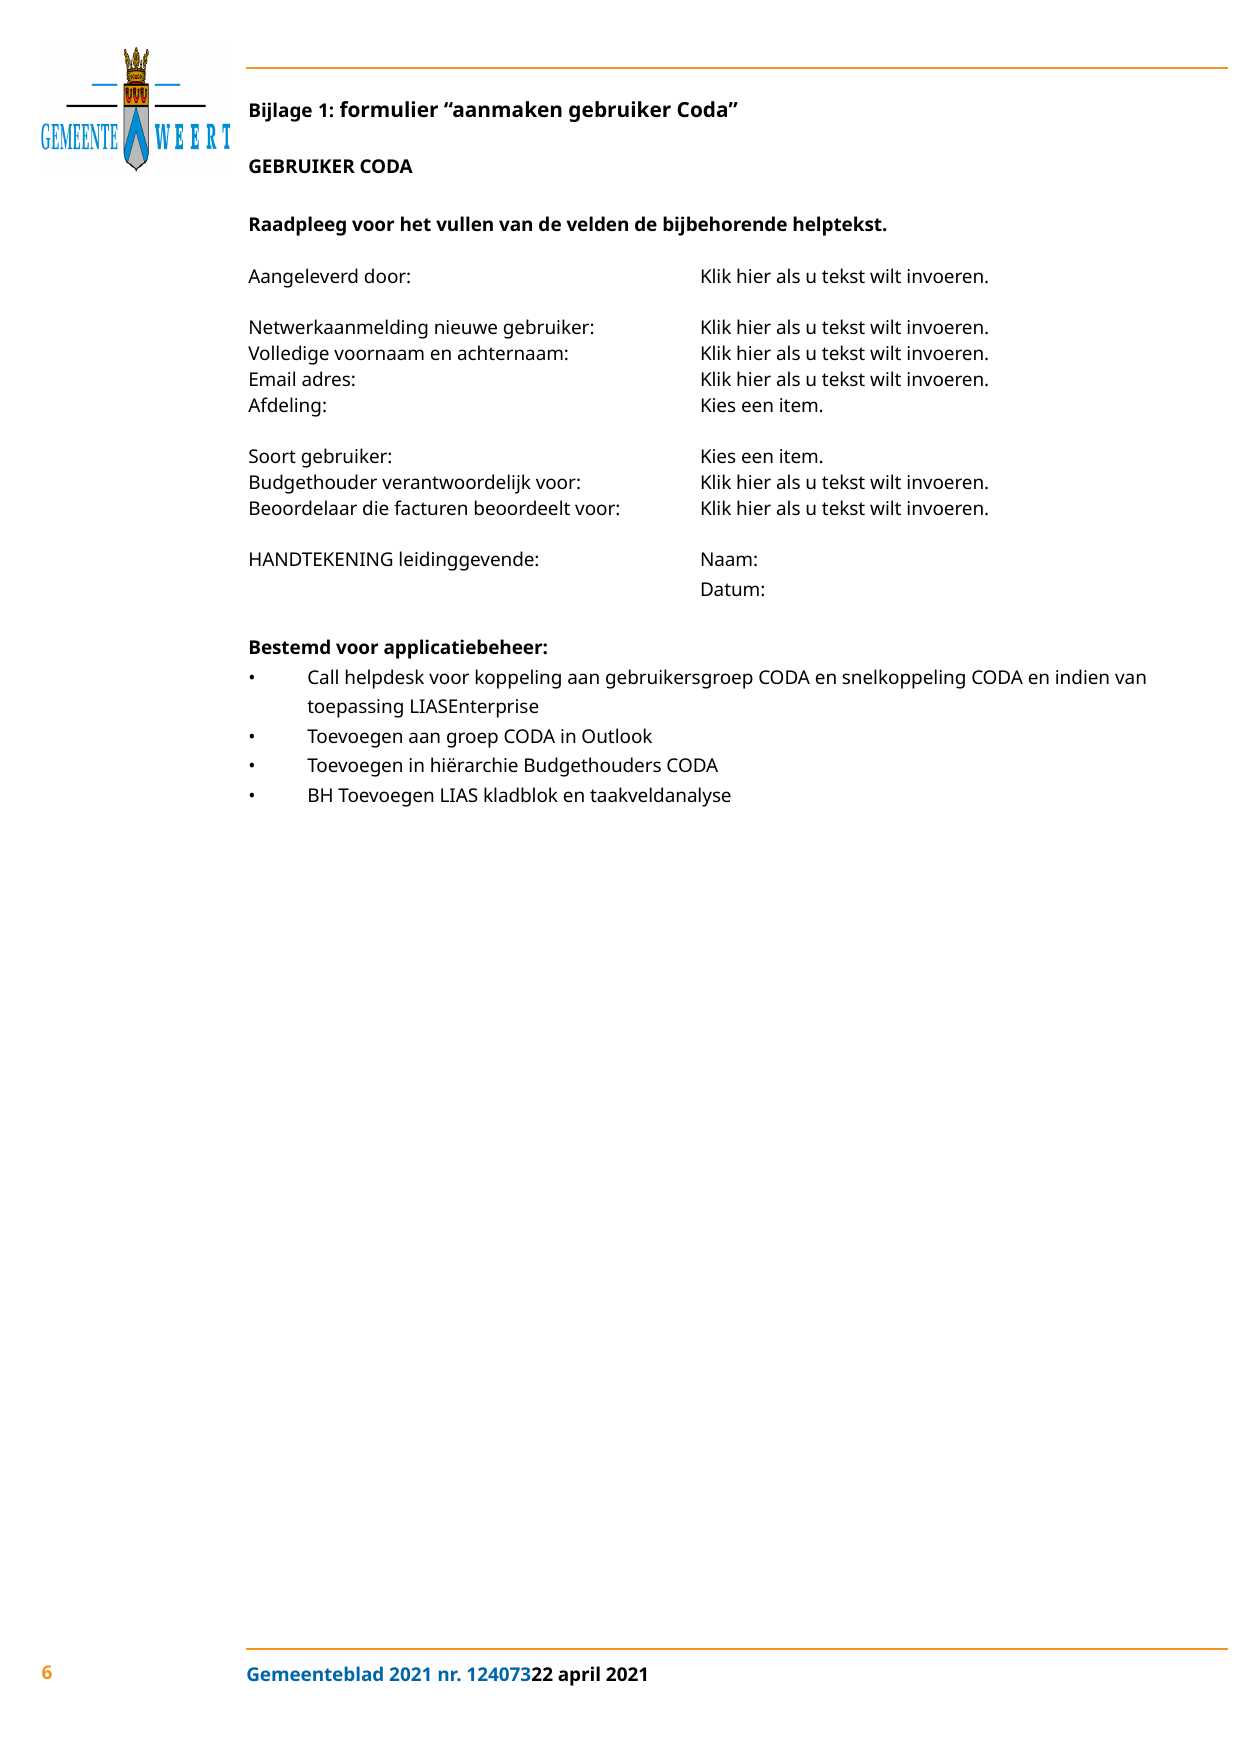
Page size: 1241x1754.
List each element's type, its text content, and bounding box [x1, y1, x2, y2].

table_cell Kies een item. [700, 443, 1152, 469]
table_cell [700, 520, 1152, 546]
table_header Raadpleeg voor het vullen van de velden de bijbehorende helptekst. [248, 212, 1152, 237]
table_cell Kies een item. [700, 392, 1152, 417]
table_cell Naam: Datum: [700, 546, 1152, 601]
list Toevoegen aan groep CODA in Outlook [248, 723, 1152, 749]
table_cell Klik hier als u tekst wilt invoeren. [700, 495, 1152, 520]
table_cell Klik hier als u tekst wilt invoeren. [700, 469, 1152, 495]
list Call helpdesk voor koppeling aan gebruikersgroep CODA en snelkoppeling CODA en indien van toepassing LIASEnterprise [248, 664, 1152, 719]
list BH Toevoegen LIAS kladblok en taakveldanalyse [248, 782, 1152, 808]
table_cell [248, 238, 700, 263]
table_cell Klik hier als u tekst wilt invoeren. [700, 315, 1152, 340]
table_cell [700, 418, 1152, 443]
table_cell Klik hier als u tekst wilt invoeren. [700, 263, 1152, 289]
table_cell Klik hier als u tekst wilt invoeren. [700, 366, 1152, 392]
table_cell Volledige voornaam en achternaam: [248, 340, 700, 366]
table_cell Afdeling: [248, 392, 700, 417]
list Toevoegen in hiërarchie Budgethouders CODA [248, 753, 1152, 778]
picture [41, 47, 231, 172]
table_cell Netwerkaanmelding nieuwe gebruiker: [248, 315, 700, 340]
table_header GEBRUIKER CODA [248, 153, 1152, 179]
table_cell Email adres: [248, 366, 700, 392]
table_cell Aangeleverd door: [248, 263, 700, 289]
table_cell Soort gebruiker: [248, 443, 700, 469]
table_cell [248, 520, 700, 546]
table_cell [700, 289, 1152, 314]
table_cell Beoordelaar die facturen beoordeelt voor: [248, 495, 700, 520]
table_cell HANDTEKENING leidinggevende: [248, 546, 700, 601]
text Bijlage 1: formulier “aanmaken gebruiker Coda” [248, 95, 1152, 123]
table_cell [700, 238, 1152, 263]
text Bestemd voor applicatiebeheer: [248, 634, 1152, 660]
table_cell [248, 418, 700, 443]
table_cell Budgethouder verantwoordelijk voor: [248, 469, 700, 495]
table_cell [248, 289, 700, 314]
table_cell Klik hier als u tekst wilt invoeren. [700, 340, 1152, 366]
